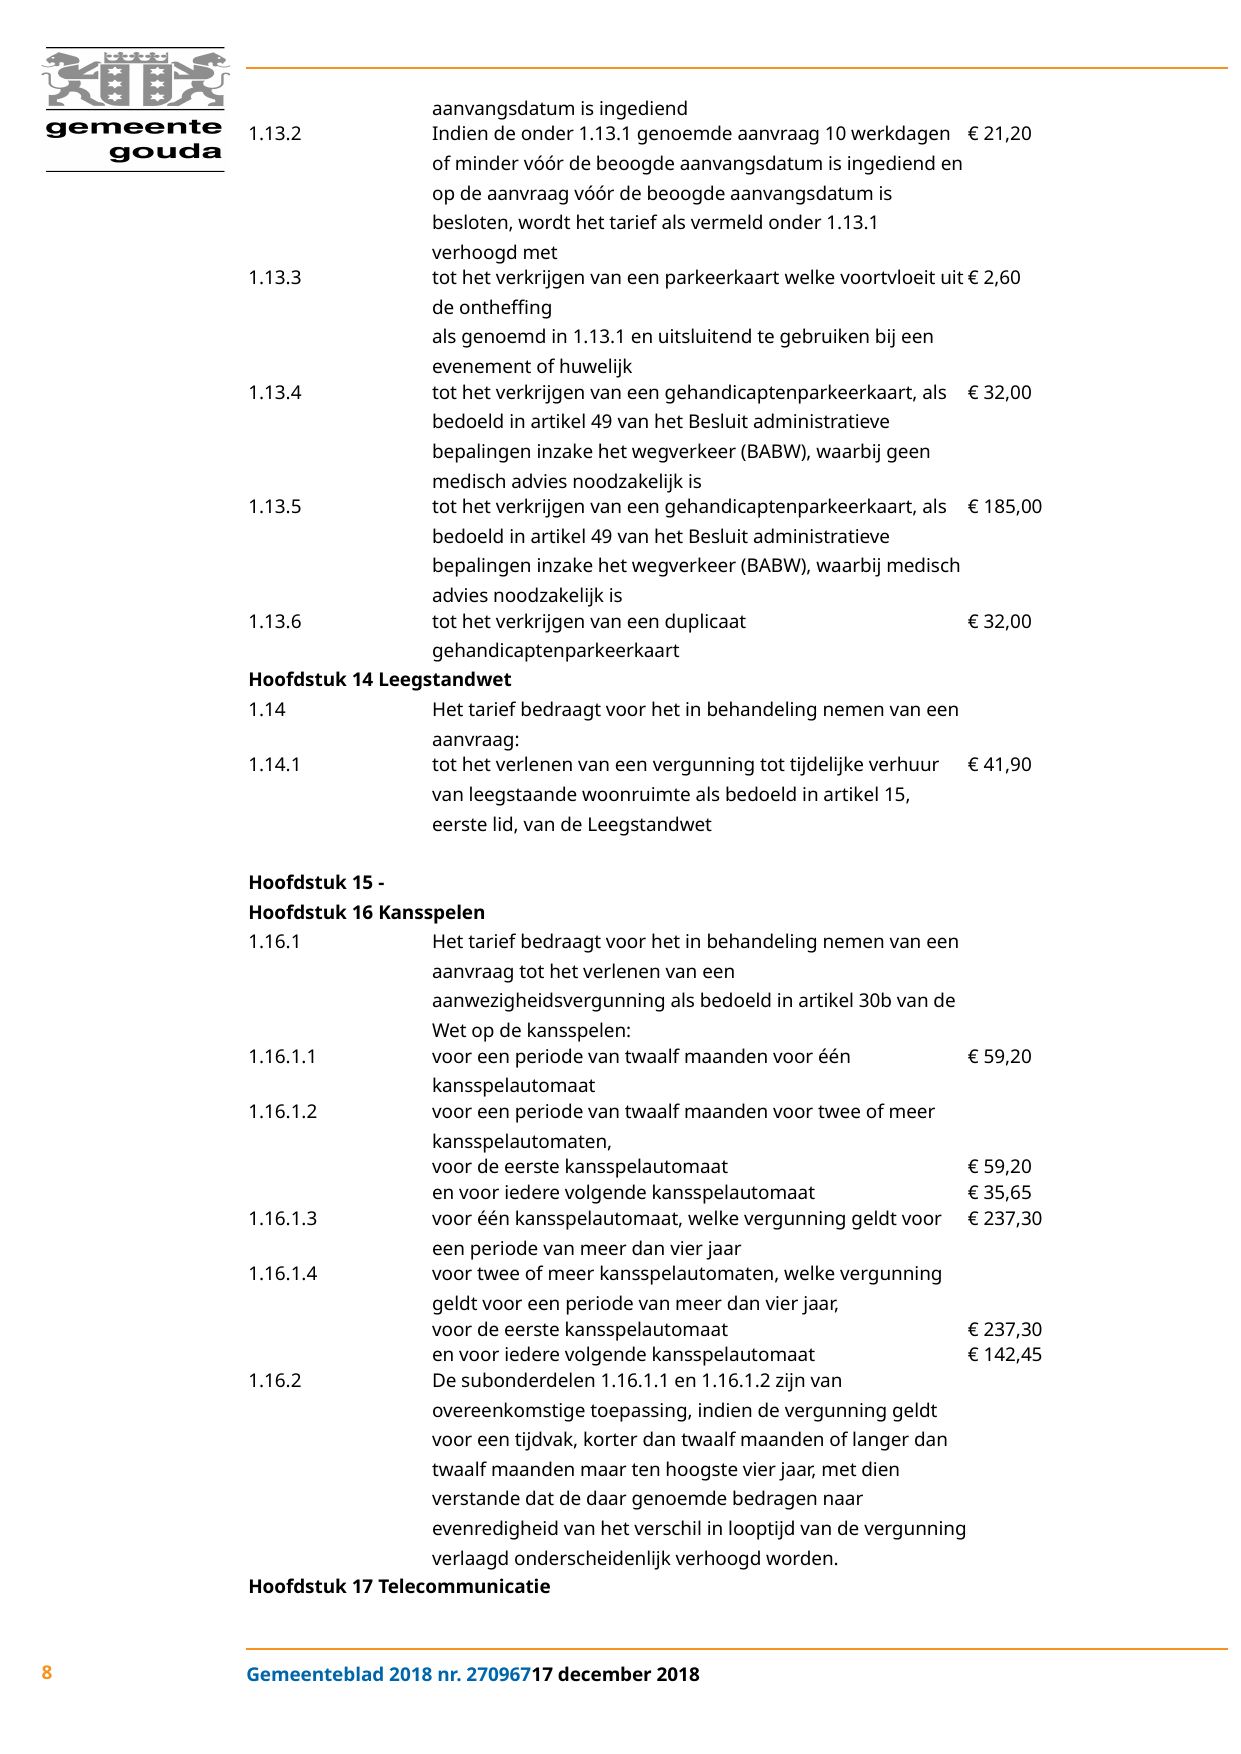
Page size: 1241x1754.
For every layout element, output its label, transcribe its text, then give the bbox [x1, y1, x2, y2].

table_cell 1.16.1.2 [248, 1098, 432, 1154]
table_cell 1.16.1.3 [248, 1205, 432, 1260]
table_cell € 59,20 [968, 1043, 1152, 1098]
table_cell De subonderdelen 1.16.1.1 en 1.16.1.2 zijn van overeenkomstige toepassing, indien de vergunning geldt voor een tijdvak, korter dan twaalf maanden of langer dan twaalf maanden maar ten hoogste vier jaar, met dien verstande dat de daar genoemde bedragen naar evenredigheid van het verschil in looptijd van de vergunning verlaagd onderscheidenlijk verhoogd worden. [432, 1367, 968, 1570]
table_header Het tarief bedraagt voor het in behandeling nemen van een aanvraag tot het verlenen van een aanwezigheidsvergunning als bedoeld in artikel 30b van de Wet op de kansspelen: [432, 929, 968, 1043]
table_cell tot het verkrijgen van een gehandicaptenparkeerkaart, als bedoeld in artikel 49 van het Besluit administratieve bepalingen inzake het wegverkeer (BABW), waarbij medisch advies noodzakelijk is [432, 494, 968, 608]
table_cell € 59,20 [968, 1154, 1152, 1179]
table_cell en voor iedere volgende kansspelautomaat [432, 1341, 968, 1367]
table_cell [248, 1154, 432, 1179]
table_cell [968, 1098, 1152, 1154]
table_cell voor twee of meer kansspelautomaten, welke vergunning geldt voor een periode van meer dan vier jaar, [432, 1260, 968, 1316]
table_header 1.14 [248, 696, 432, 752]
table_cell 1.16.1.1 [248, 1043, 432, 1098]
text Hoofdstuk 15 - [248, 869, 1152, 895]
table_cell € 237,30 [968, 1316, 1152, 1341]
table_cell 1.13.6 [248, 608, 432, 663]
table_cell [248, 95, 432, 121]
table_cell [968, 1367, 1152, 1570]
table_cell tot het verkrijgen van een duplicaat gehandicaptenparkeerkaart [432, 608, 968, 663]
table_header Het tarief bedraagt voor het in behandeling nemen van een aanvraag: [432, 696, 968, 752]
table_cell en voor iedere volgende kansspelautomaat [432, 1179, 968, 1205]
table_cell tot het verkrijgen van een gehandicaptenparkeerkaart, als bedoeld in artikel 49 van het Besluit administratieve bepalingen inzake het wegverkeer (BABW), waarbij geen medisch advies noodzakelijk is [432, 379, 968, 493]
table_cell 1.13.5 [248, 494, 432, 608]
table_cell € 32,00 [968, 379, 1152, 493]
table_cell Indien de onder 1.13.1 genoemde aanvraag 10 werkdagen of minder vóór de beoogde aanvangsdatum is ingediend en op de aanvraag vóór de beoogde aanvangsdatum is besloten, wordt het tarief als vermeld onder 1.13.1 verhoogd met [432, 121, 968, 264]
text Hoofdstuk 16 Kansspelen [248, 899, 1152, 924]
table_header [968, 696, 1152, 752]
table_cell voor de eerste kansspelautomaat [432, 1154, 968, 1179]
table_cell € 142,45 [968, 1341, 1152, 1367]
table_cell 1.13.2 [248, 121, 432, 264]
table_cell [248, 1316, 432, 1341]
table_cell 1.13.4 [248, 379, 432, 493]
table_cell voor de eerste kansspelautomaat [432, 1316, 968, 1341]
table_cell [248, 1341, 432, 1367]
table_cell € 185,00 [968, 494, 1152, 608]
table_cell 1.13.3 [248, 265, 432, 379]
text Hoofdstuk 14 Leegstandwet [248, 667, 1152, 692]
table_cell tot het verlenen van een vergunning tot tijdelijke verhuur van leegstaande woonruimte als bedoeld in artikel 15, eerste lid, van de Leegstandwet [432, 752, 968, 836]
table_cell € 41,90 [968, 752, 1152, 836]
table_cell voor een periode van twaalf maanden voor één kansspelautomaat [432, 1043, 968, 1098]
table_cell tot het verkrijgen van een parkeerkaart welke voortvloeit uit de ontheffing als genoemd in 1.13.1 en uitsluitend te gebruiken bij een evenement of huwelijk [432, 265, 968, 379]
table_cell € 32,00 [968, 608, 1152, 663]
table_cell € 21,20 [968, 121, 1152, 264]
table_cell € 2,60 [968, 265, 1152, 379]
table_cell € 237,30 [968, 1205, 1152, 1260]
table_header [968, 929, 1152, 1043]
text Hoofdstuk 17 Telecommunicatie [248, 1574, 1152, 1599]
table_cell voor één kansspelautomaat, welke vergunning geldt voor een periode van meer dan vier jaar [432, 1205, 968, 1260]
table_cell [248, 1179, 432, 1205]
table_header 1.16.1 [248, 929, 432, 1043]
picture [41, 47, 231, 172]
table_cell 1.16.2 [248, 1367, 432, 1570]
table_cell voor een periode van twaalf maanden voor twee of meer kansspelautomaten, [432, 1098, 968, 1154]
table_cell 1.14.1 [248, 752, 432, 836]
table_cell [968, 1260, 1152, 1316]
table_cell aanvangsdatum is ingediend [432, 95, 968, 121]
table_cell [968, 95, 1152, 121]
table_cell 1.16.1.4 [248, 1260, 432, 1316]
table_cell € 35,65 [968, 1179, 1152, 1205]
